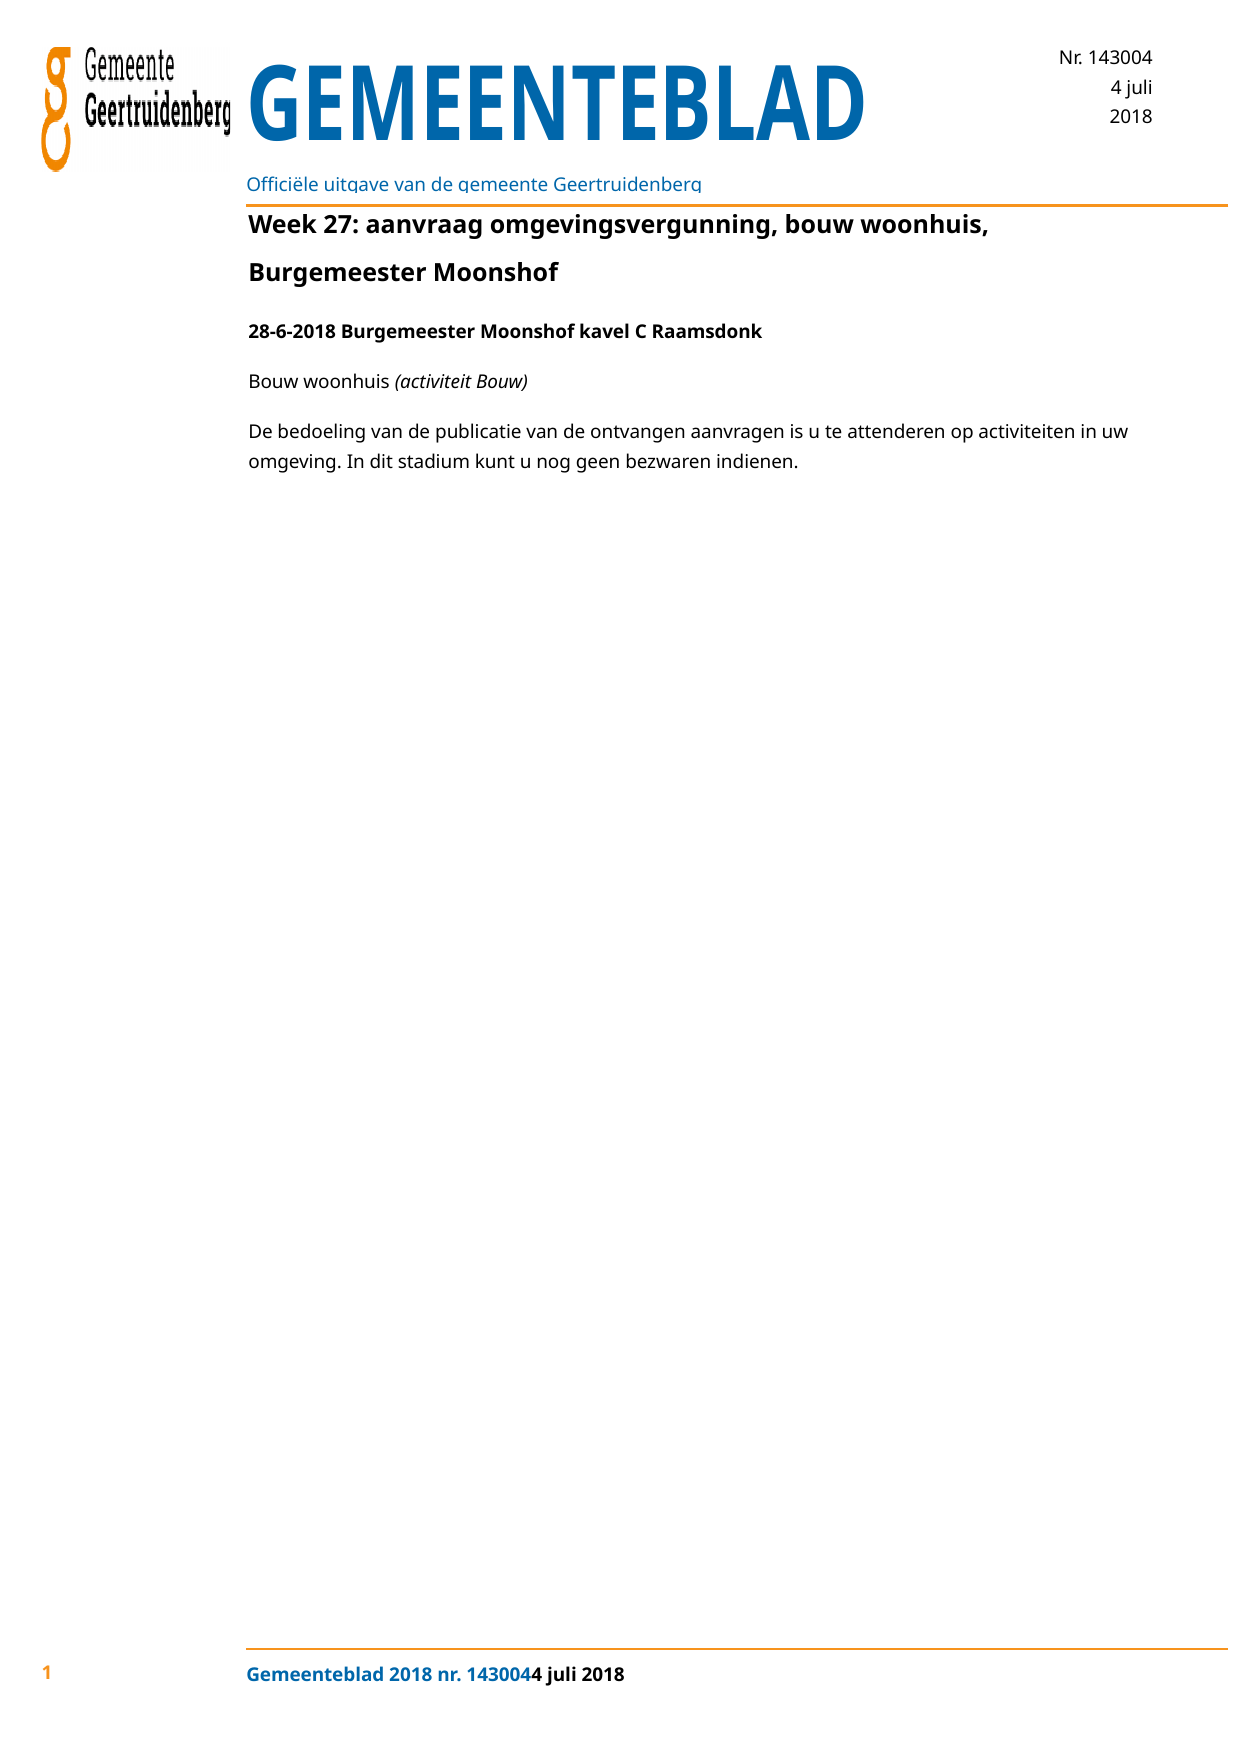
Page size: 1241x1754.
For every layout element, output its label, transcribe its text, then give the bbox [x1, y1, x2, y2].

picture [41, 47, 231, 172]
text Bouw woonhuis (activiteit Bouw) [248, 368, 1152, 394]
text De bedoeling van de publicatie van de ontvangen aanvragen is u te attenderen op activiteiten in uw omgeving. In dit stadium kunt u nog geen bezwaren indienen. [248, 419, 1152, 474]
text 28-6-2018 Burgemeester Moonshof kavel C Raamsdonk [248, 318, 1152, 344]
text Week 27: aanvraag omgevingsvergunning, bouw woonhuis, Burgemeester Moonshof [248, 207, 1152, 288]
